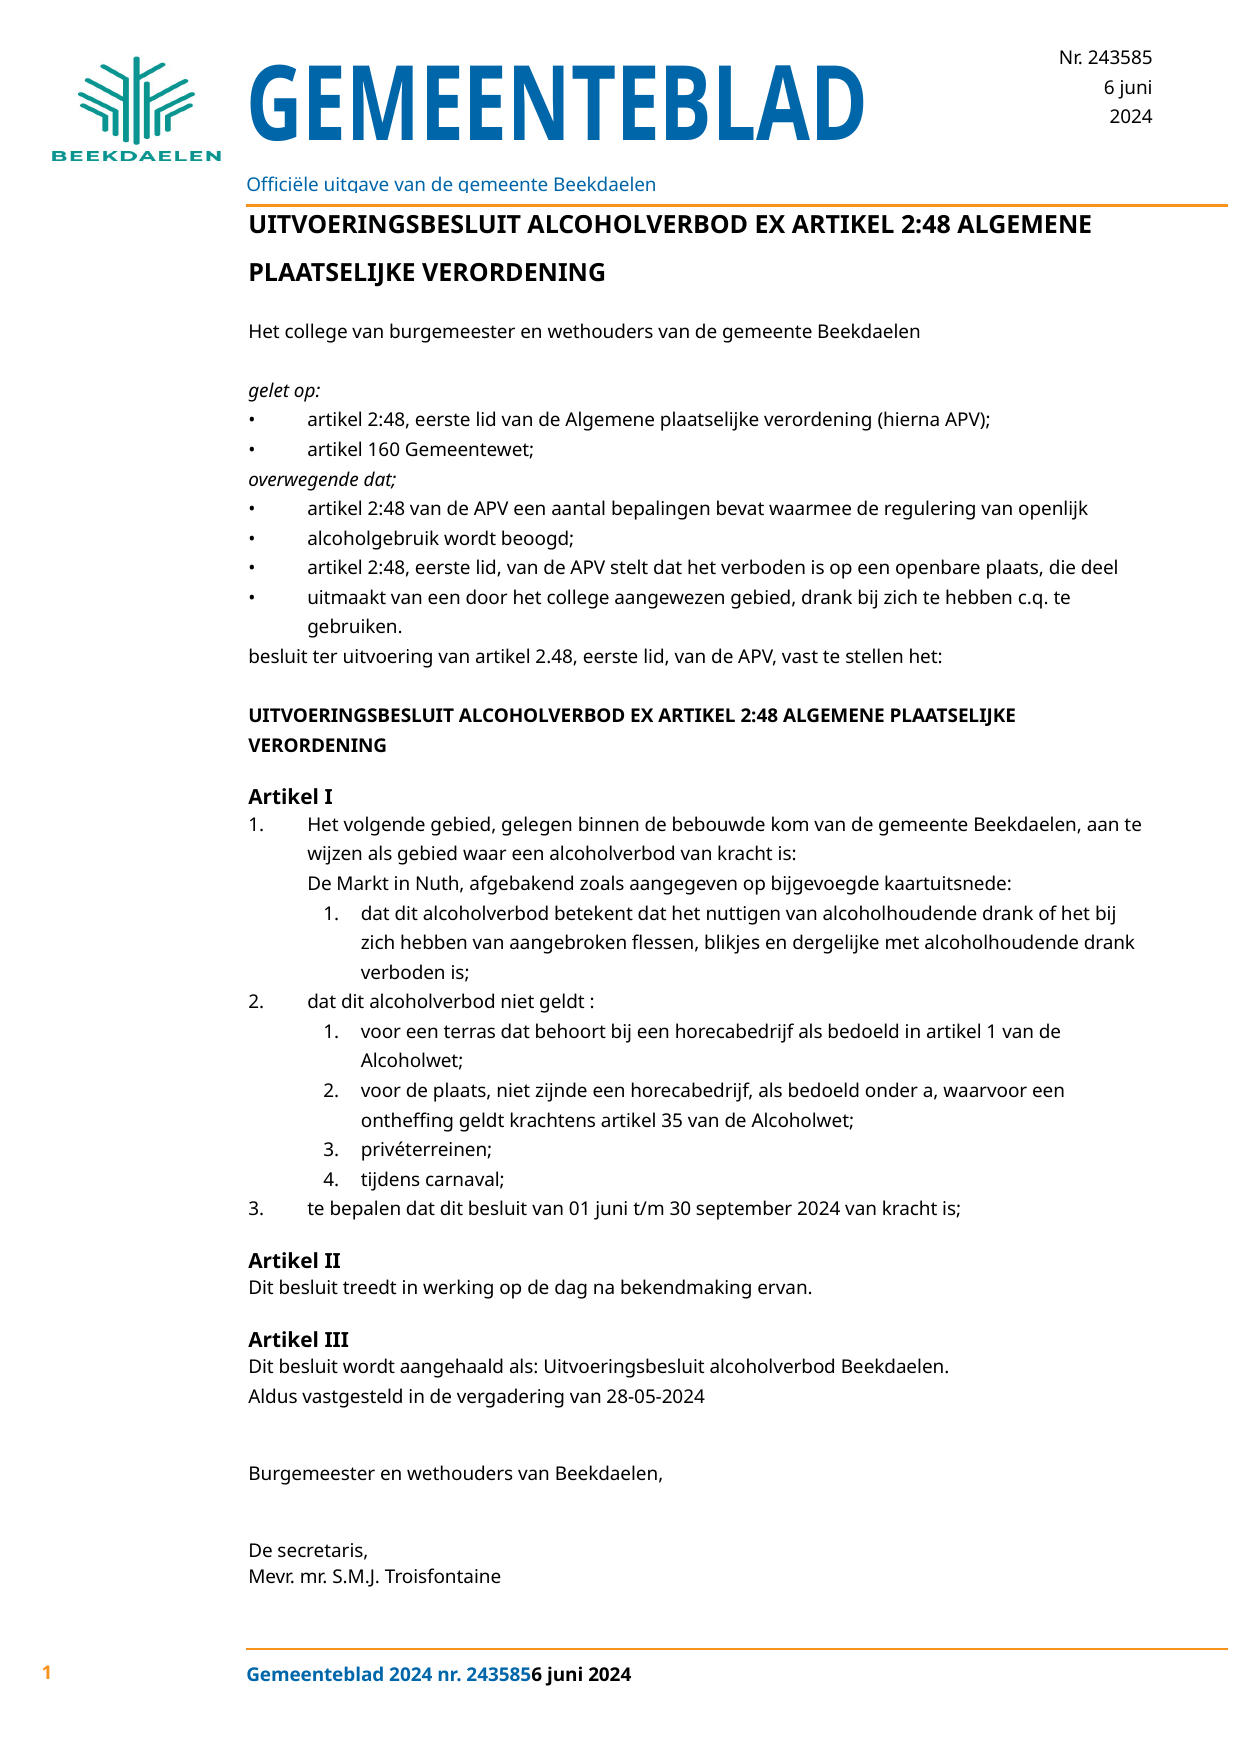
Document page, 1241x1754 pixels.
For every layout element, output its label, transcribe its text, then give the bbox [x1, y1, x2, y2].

text Dit besluit treedt in werking op de dag na bekendmaking ervan. [248, 1274, 1152, 1300]
list artikel 2:48, eerste lid van de Algemene plaatselijke verordening (hierna APV); [248, 407, 1152, 432]
text Mevr. mr. S.M.J. Troisfontaine [248, 1563, 1152, 1589]
text UITVOERINGSBESLUIT ALCOHOLVERBOD EX ARTIKEL 2:48 ALGEMENE PLAATSELIJKE VERORDENING [248, 702, 1152, 758]
list dat dit alcoholverbod niet geldt : [248, 988, 1152, 1014]
list dat dit alcoholverbod betekent dat het nuttigen van alcoholhoudende drank of het bij zich hebben van aangebroken flessen, blikjes en dergelijke met alcoholhoudende drank verboden is; [323, 900, 1152, 984]
text Artikel I [248, 782, 1152, 811]
text Artikel III [248, 1325, 1152, 1353]
text Aldus vastgesteld in de vergadering van 28-05-2024 [248, 1383, 1152, 1408]
list alcoholgebruik wordt beoogd; [248, 525, 1152, 551]
picture [41, 47, 231, 172]
text Burgemeester en wethouders van Beekdaelen, [248, 1460, 1152, 1486]
list voor een terras dat behoort bij een horecabedrijf als bedoeld in artikel 1 van de Alcoholwet; [323, 1018, 1152, 1073]
list voor de plaats, niet zijnde een horecabedrijf, als bedoeld onder a, waarvoor een ontheffing geldt krachtens artikel 35 van de Alcoholwet; [323, 1077, 1152, 1132]
list uitmaakt van een door het college aangewezen gebied, drank bij zich te hebben c.q. te gebruiken. [248, 584, 1152, 639]
list De Markt in Nuth, afgebakend zoals aangegeven op bijgevoegde kaartuitsnede: [248, 870, 1152, 896]
text gelet op: [248, 377, 1152, 403]
list tijdens carnaval; [323, 1166, 1152, 1192]
text overwegende dat; [248, 466, 1152, 492]
list artikel 2:48, eerste lid, van de APV stelt dat het verboden is op een openbare plaats, die deel [248, 554, 1152, 580]
list te bepalen dat dit besluit van 01 juni t/m 30 september 2024 van kracht is; [248, 1196, 1152, 1221]
text UITVOERINGSBESLUIT ALCOHOLVERBOD EX ARTIKEL 2:48 ALGEMENE PLAATSELIJKE VERORDENING [248, 207, 1152, 288]
list artikel 160 Gemeentewet; [248, 436, 1152, 462]
list Het volgende gebied, gelegen binnen de bebouwde kom van de gemeente Beekdaelen, aan te wijzen als gebied waar een alcoholverbod van kracht is: [248, 811, 1152, 866]
list privéterreinen; [323, 1136, 1152, 1162]
text Dit besluit wordt aangehaald als: Uitvoeringsbesluit alcoholverbod Beekdaelen. [248, 1353, 1152, 1379]
text De secretaris, [248, 1537, 1152, 1563]
list artikel 2:48 van de APV een aantal bepalingen bevat waarmee de regulering van openlijk [248, 495, 1152, 521]
text besluit ter uitvoering van artikel 2.48, eerste lid, van de APV, vast te stellen het: [248, 643, 1152, 669]
text Het college van burgemeester en wethouders van de gemeente Beekdaelen [248, 318, 1152, 344]
text Artikel II [248, 1246, 1152, 1274]
